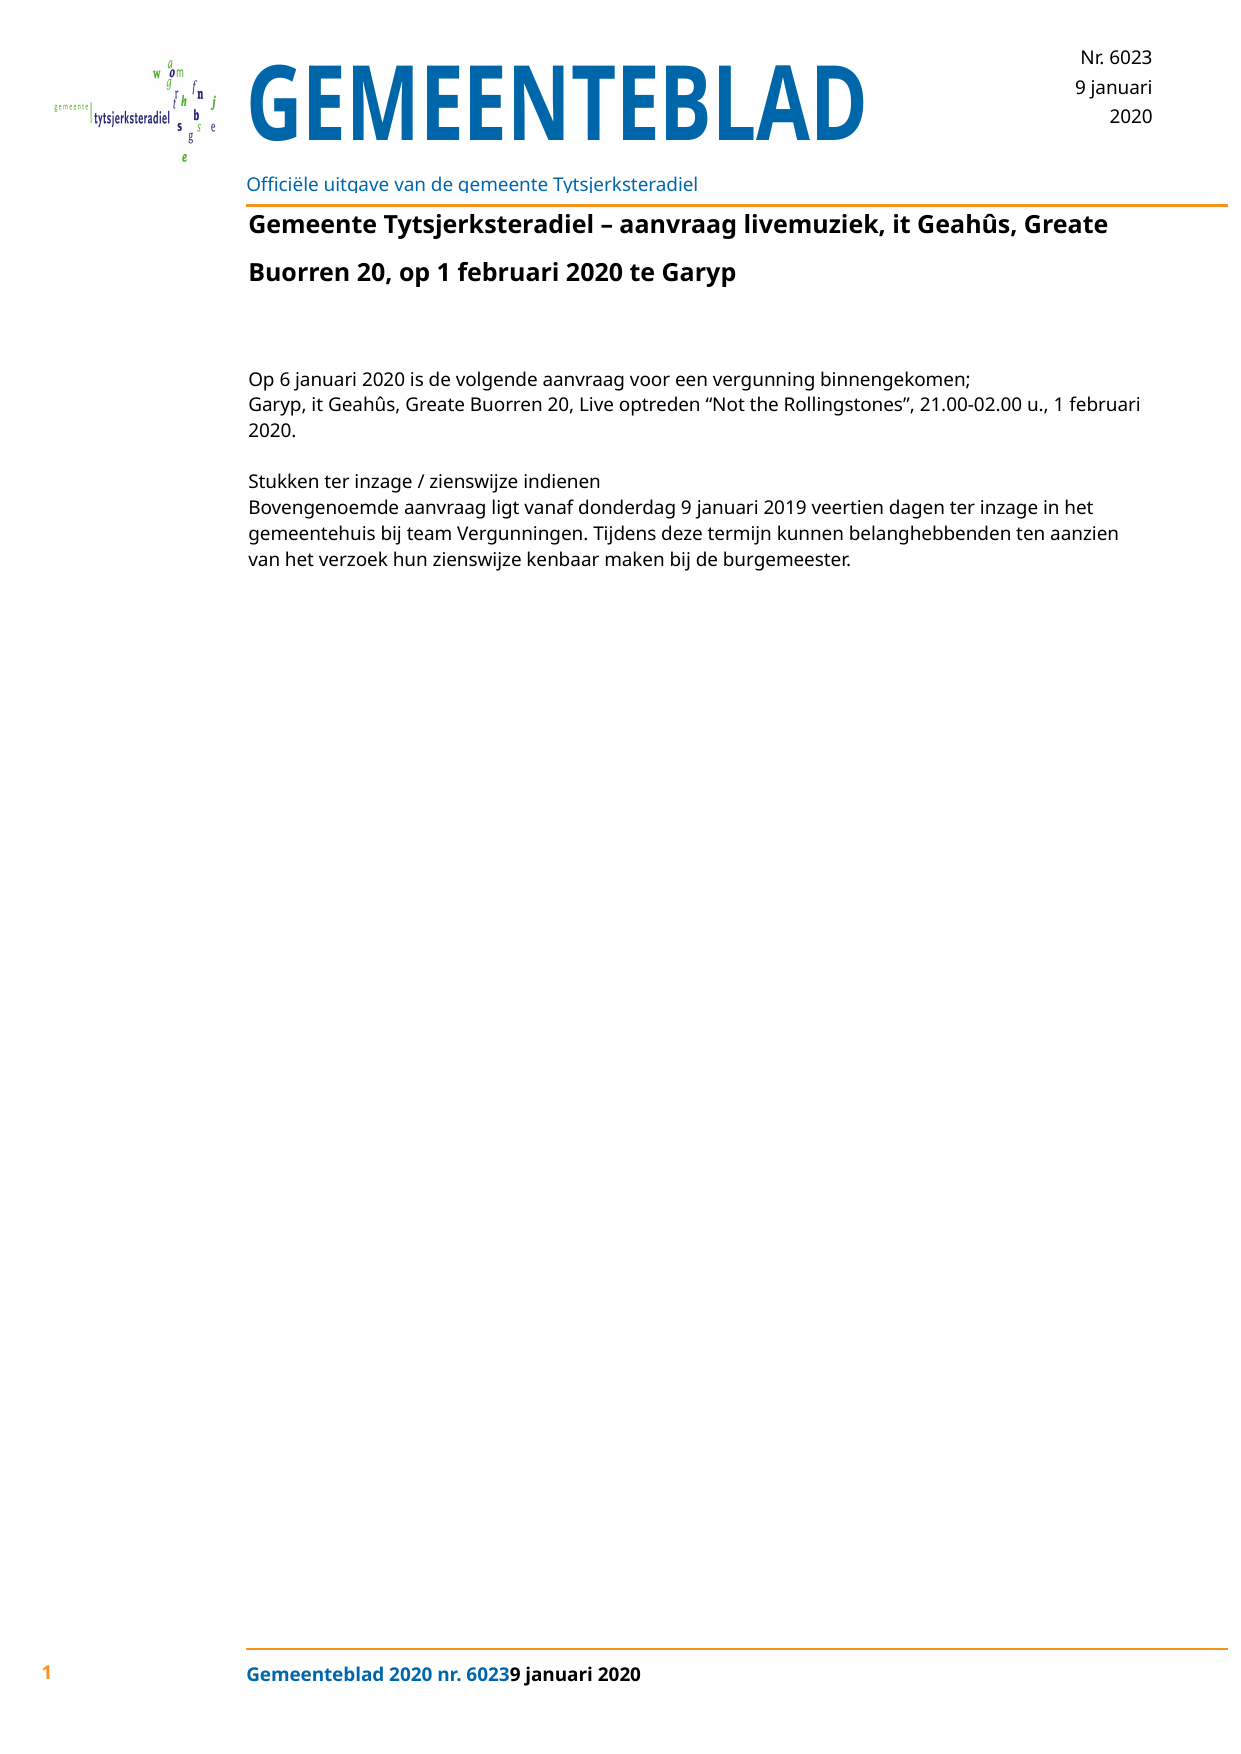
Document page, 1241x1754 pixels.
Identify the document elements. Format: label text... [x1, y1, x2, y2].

text Garyp, it Geahûs, Greate Buorren 20, Live optreden “Not the Rollingstones”, 21.00-02.00 u., 1 februari 2020. [248, 391, 1152, 443]
text Stukken ter inzage / zienswijze indienen [248, 469, 1152, 494]
text Gemeente Tytsjerksteradiel – aanvraag livemuziek, it Geahûs, Greate Buorren 20, op 1 februari 2020 te Garyp [248, 207, 1152, 288]
text Op 6 januari 2020 is de volgende aanvraag voor een vergunning binnengekomen; [248, 366, 1152, 391]
picture [41, 47, 231, 172]
text Bovengenoemde aanvraag ligt vanaf donderdag 9 januari 2019 veertien dagen ter inzage in het gemeentehuis bij team Vergunningen. Tijdens deze termijn kunnen belanghebbenden ten aanzien van het verzoek hun zienswijze kenbaar maken bij de burgemeester. [248, 494, 1152, 572]
